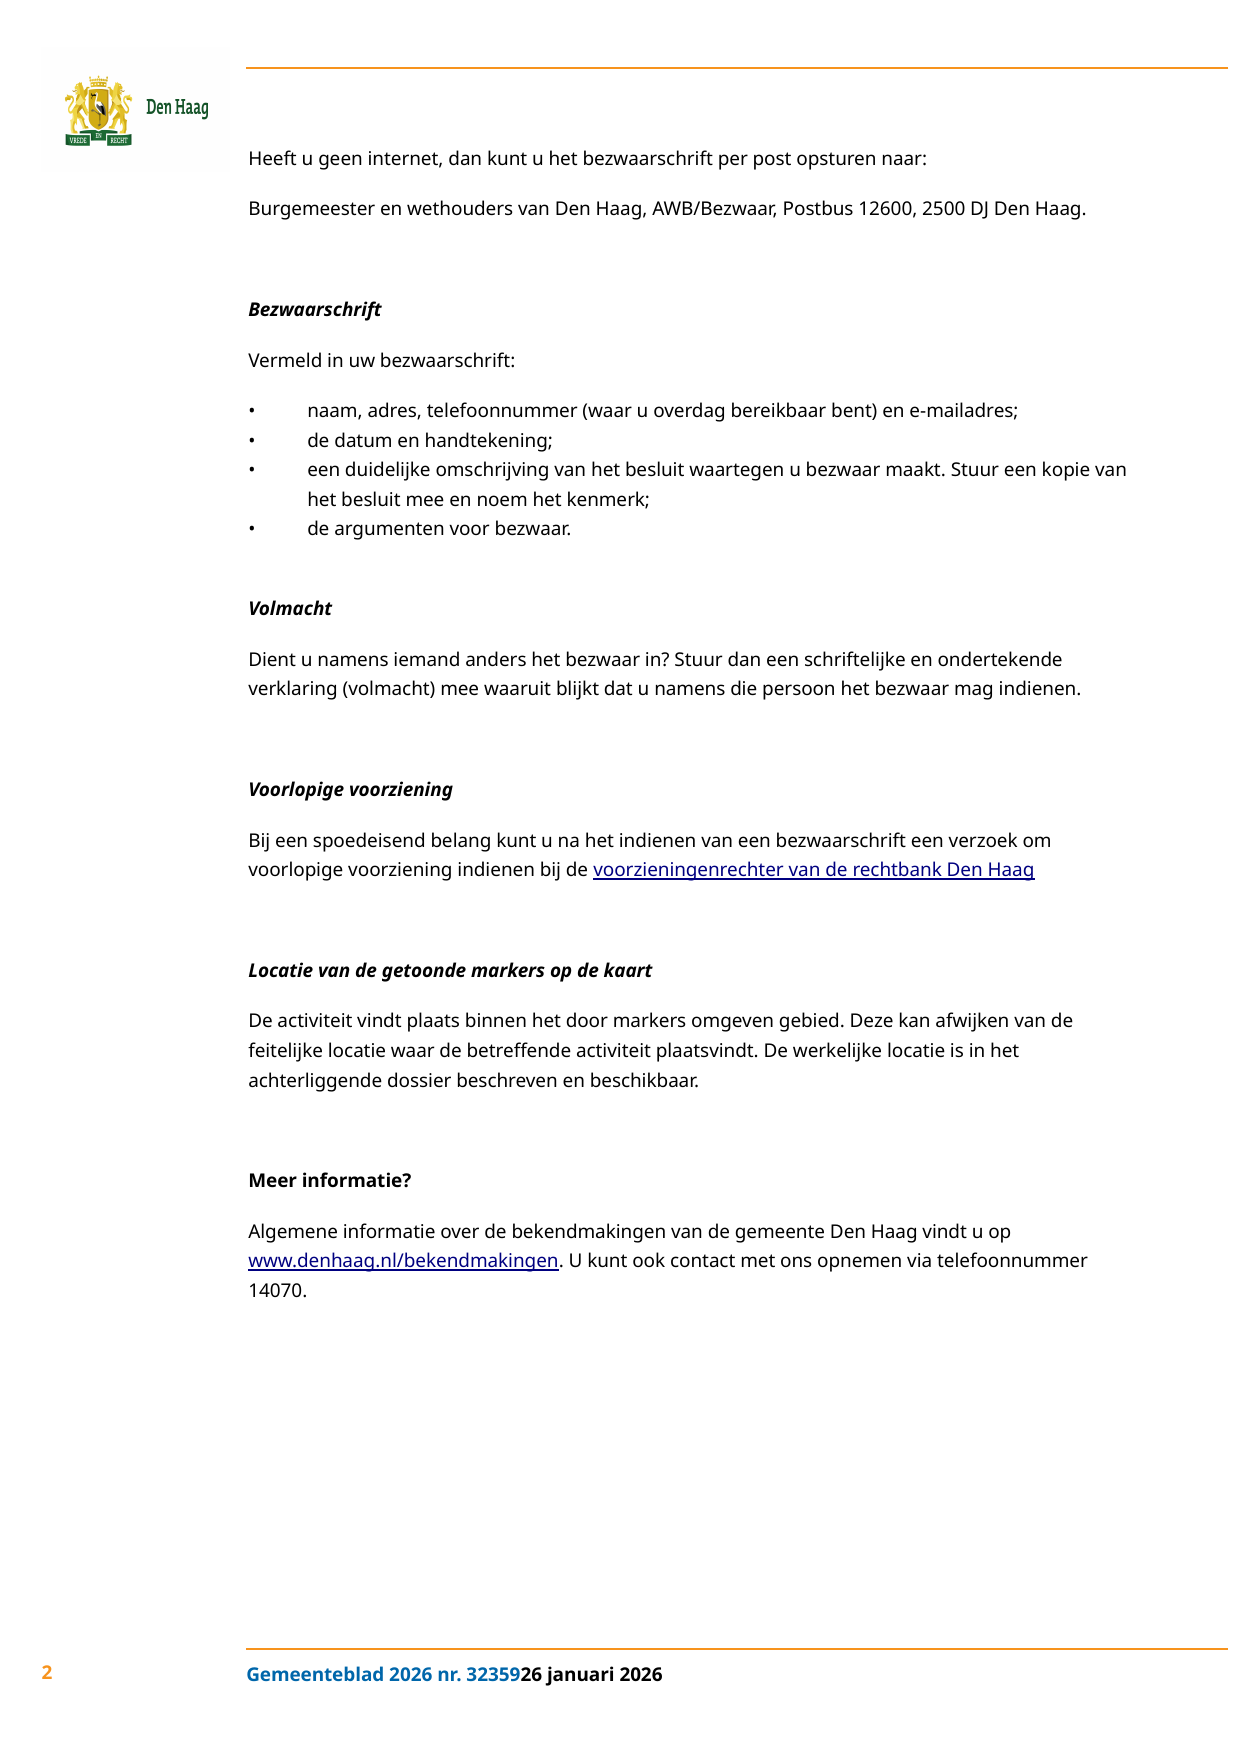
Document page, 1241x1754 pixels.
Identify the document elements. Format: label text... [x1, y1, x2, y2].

text Locatie van de getoonde markers op de kaart [248, 957, 1152, 983]
text De activiteit vindt plaats binnen het door markers omgeven gebied. Deze kan afwijken van de feitelijke locatie waar de betreffende activiteit plaatsvindt. De werkelijke locatie is in het achterliggende dossier beschreven en beschikbaar. [248, 1008, 1152, 1093]
list de datum en handtekening; [248, 427, 1152, 453]
text Algemene informatie over de bekendmakingen van de gemeente Den Haag vindt u op www.denhaag.nl/bekendmakingen. U kunt ook contact met ons opnemen via telefoonnummer 14070. [248, 1218, 1152, 1303]
picture [41, 47, 231, 172]
text Meer informatie? [248, 1168, 1152, 1193]
list naam, adres, telefoonnummer (waar u overdag bereikbaar bent) en e-mailadres; [248, 397, 1152, 423]
list de argumenten voor bezwaar. [248, 516, 1152, 541]
text Burgemeester en wethouders van Den Haag, AWB/Bezwaar, Postbus 12600, 2500 DJ Den Haag. [248, 196, 1152, 221]
text Volmacht [248, 596, 1152, 621]
text Bij een spoedeisend belang kunt u na het indienen van een bezwaarschrift een verzoek om voorlopige voorziening indienen bij de voorzieningenrechter van de rechtbank Den Haag [248, 827, 1152, 882]
text Vermeld in uw bezwaarschrift: [248, 347, 1152, 373]
text Heeft u geen internet, dan kunt u het bezwaarschrift per post opsturen naar: [248, 145, 1152, 171]
text Voorlopige voorziening [248, 776, 1152, 802]
text Bezwaarschrift [248, 296, 1152, 322]
list een duidelijke omschrijving van het besluit waartegen u bezwaar maakt. Stuur een kopie van het besluit mee en noem het kenmerk; [248, 456, 1152, 512]
text Dient u namens iemand anders het bezwaar in? Stuur dan een schriftelijke en ondertekende verklaring (volmacht) mee waaruit blijkt dat u namens die persoon het bezwaar mag indienen. [248, 646, 1152, 701]
